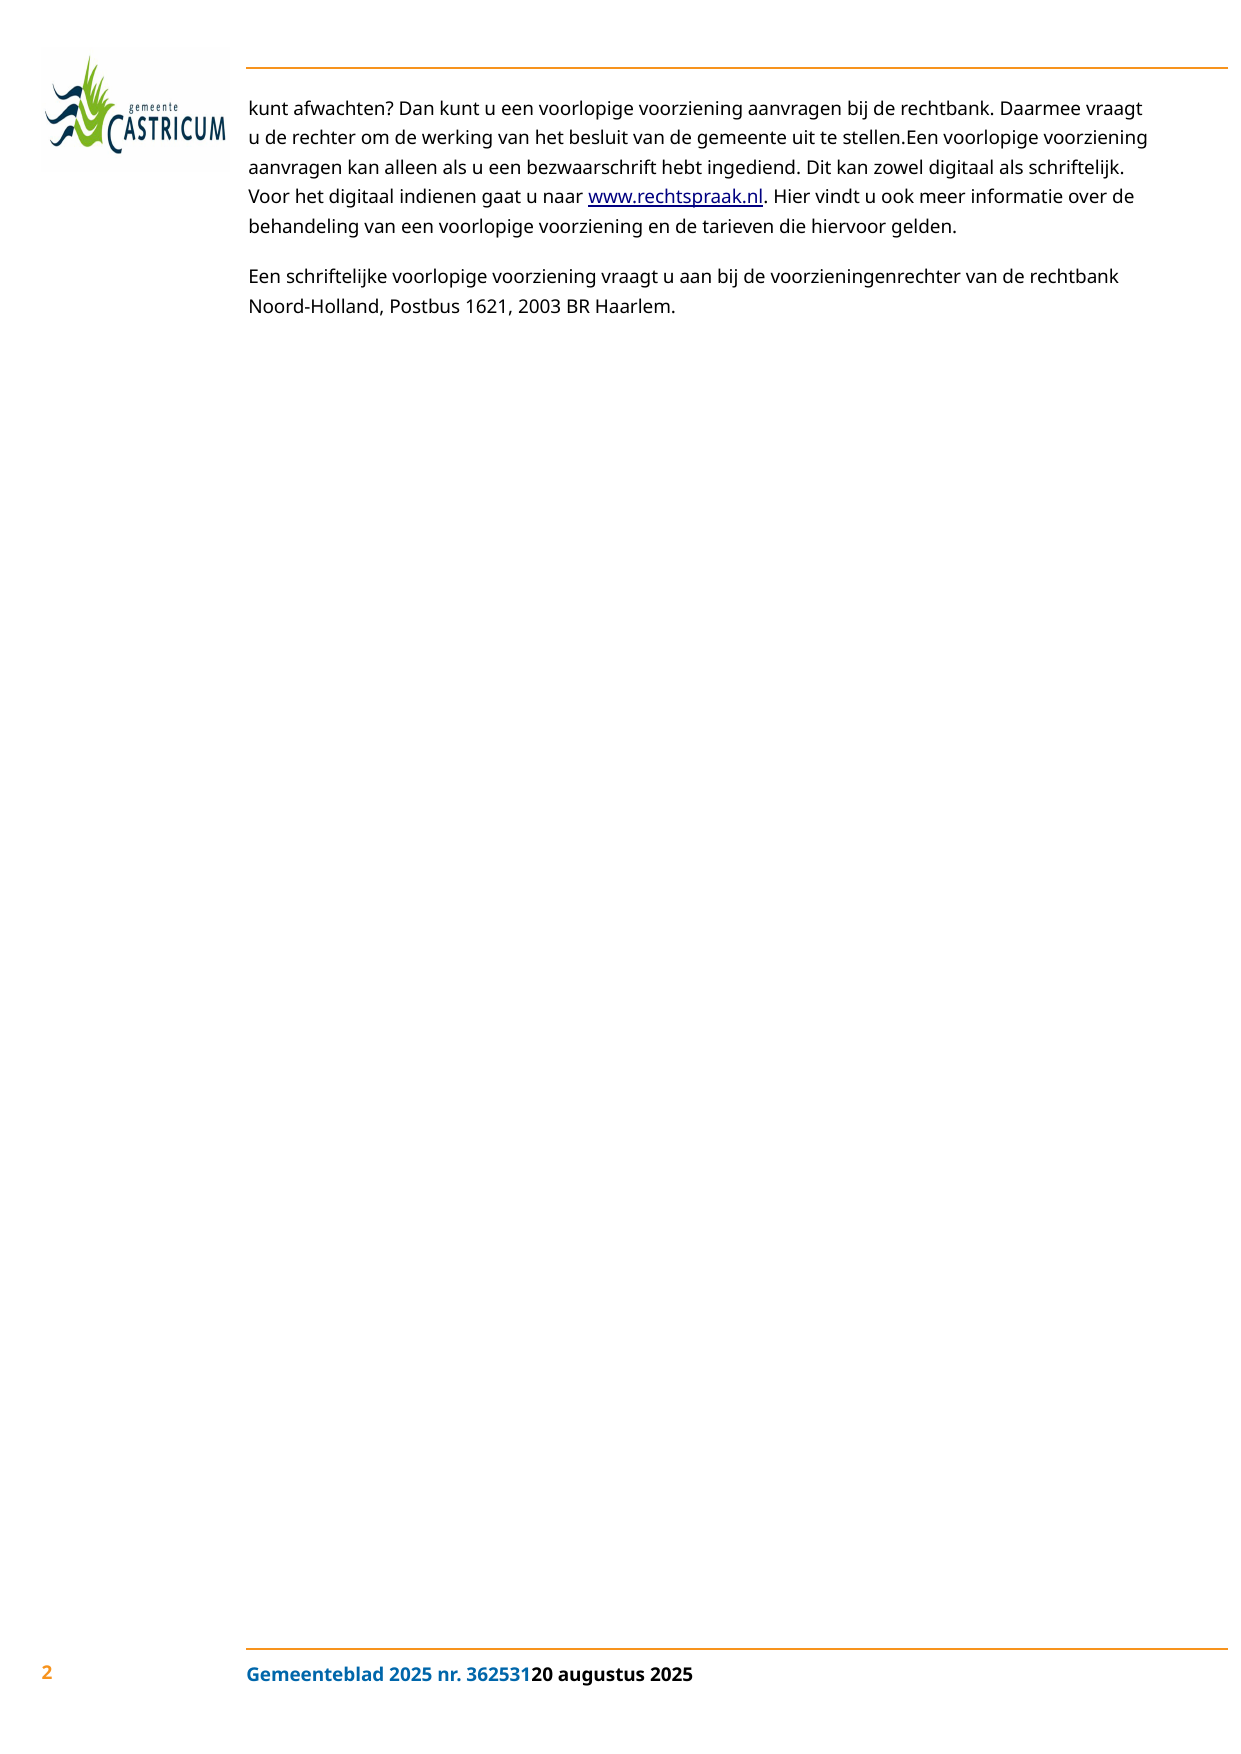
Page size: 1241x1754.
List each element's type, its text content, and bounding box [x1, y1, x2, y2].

picture [41, 47, 231, 172]
text Een schriftelijke voorlopige voorziening vraagt u aan bij de voorzieningenrechter van de rechtbank Noord-Holland, Postbus 1621, 2003 BR Haarlem. [248, 263, 1152, 319]
text kunt afwachten? Dan kunt u een voorlopige voorziening aanvragen bij de rechtbank. Daarmee vraagt u de rechter om de werking van het besluit van de gemeente uit te stellen.Een voorlopige voorziening aanvragen kan alleen als u een bezwaarschrift hebt ingediend. Dit kan zowel digitaal als schriftelijk. Voor het digitaal indienen gaat u naar www.rechtspraak.nl. Hier vindt u ook meer informatie over de behandeling van een voorlopige voorziening en de tarieven die hiervoor gelden. [248, 95, 1152, 239]
